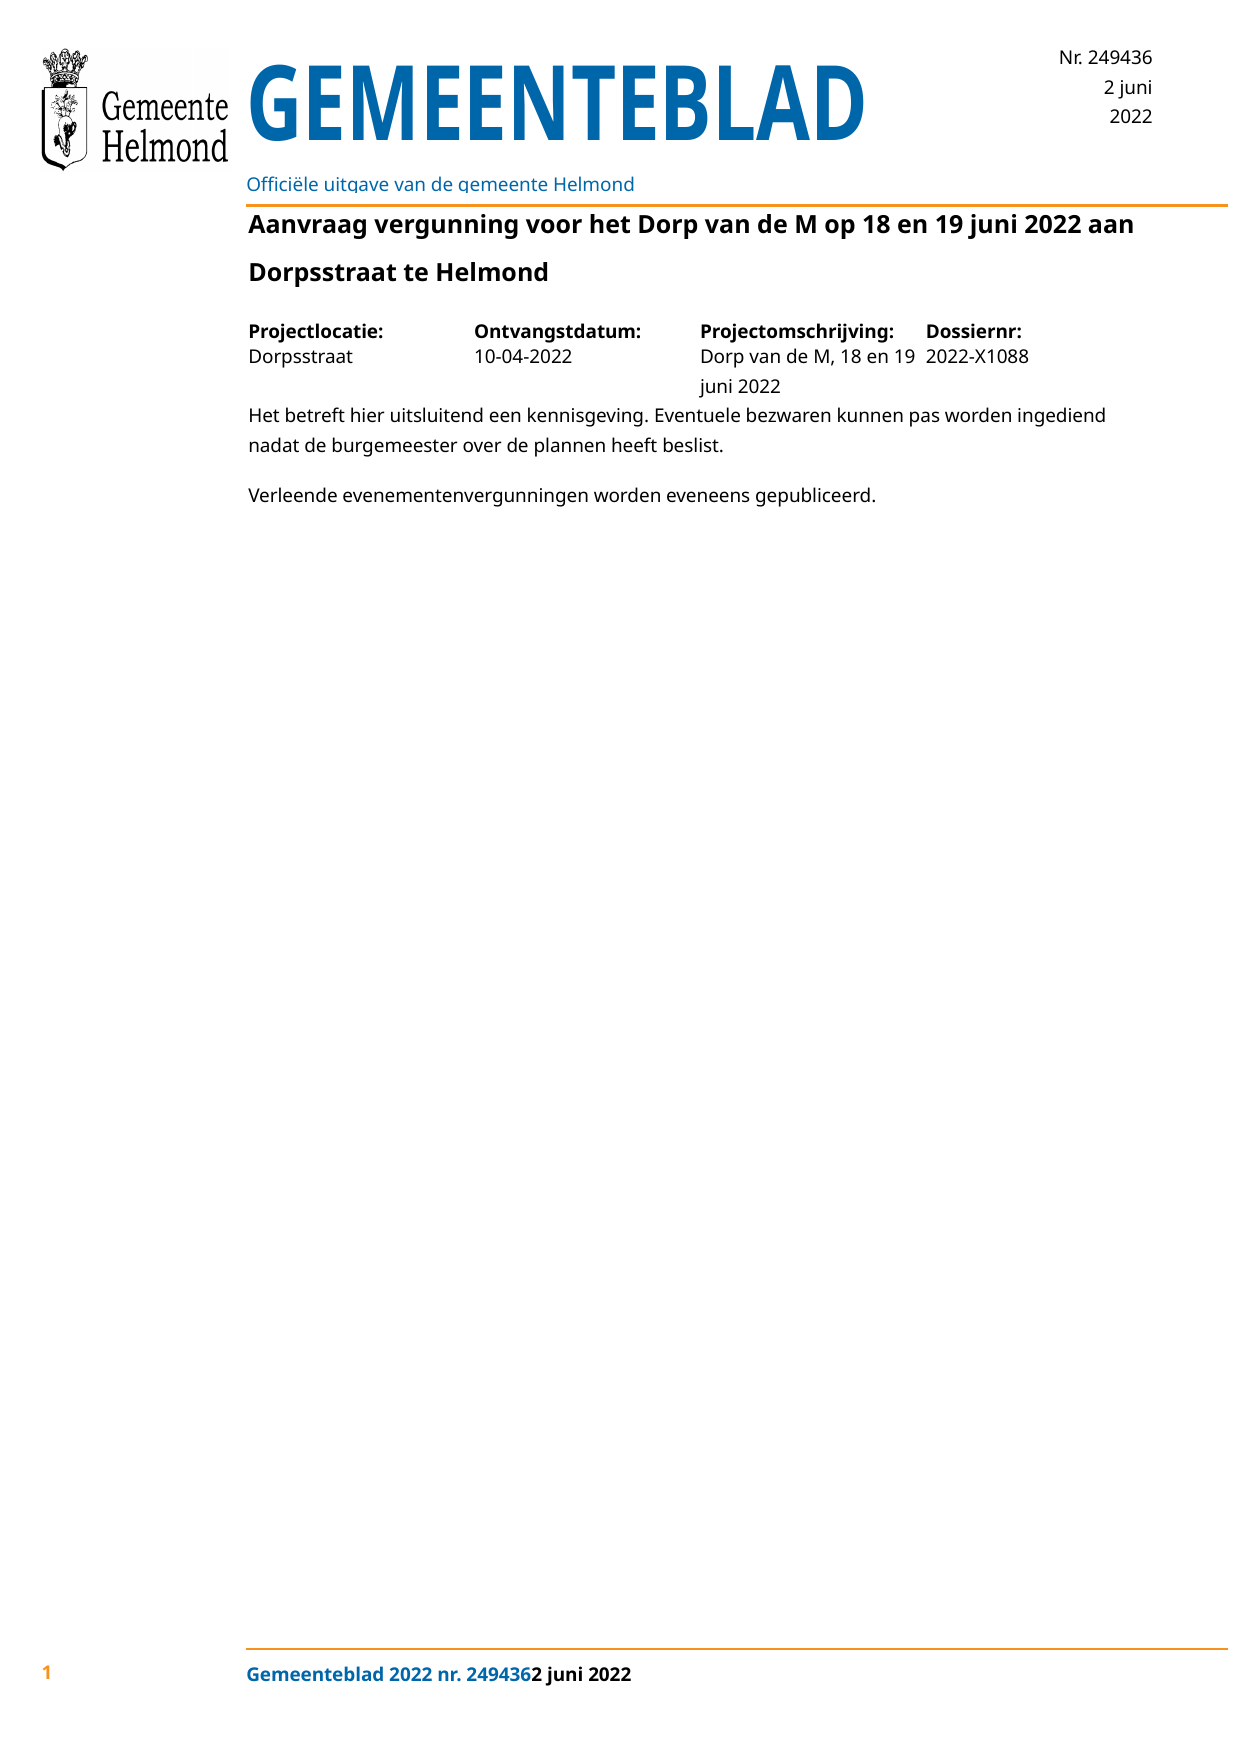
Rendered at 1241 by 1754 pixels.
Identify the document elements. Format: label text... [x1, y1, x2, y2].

picture [41, 47, 231, 172]
table_cell Dorp van de M, 18 en 19 juni 2022 [700, 344, 926, 399]
table_cell 2022-X1088 [926, 344, 1152, 399]
text Verleende evenementenvergunningen worden eveneens gepubliceerd. [248, 482, 1152, 508]
table_header Dossiernr: [926, 318, 1152, 344]
text Het betreft hier uitsluitend een kennisgeving. Eventuele bezwaren kunnen pas worden ingediend nadat de burgemeester over de plannen heeft beslist. [248, 402, 1152, 458]
table_header Projectomschrijving: [700, 318, 926, 344]
table_cell 10-04-2022 [474, 344, 700, 399]
table_header Ontvangstdatum: [474, 318, 700, 344]
table_cell Dorpsstraat [248, 344, 474, 399]
table_header Projectlocatie: [248, 318, 474, 344]
text Aanvraag vergunning voor het Dorp van de M op 18 en 19 juni 2022 aan Dorpsstraat te Helmond [248, 207, 1152, 288]
